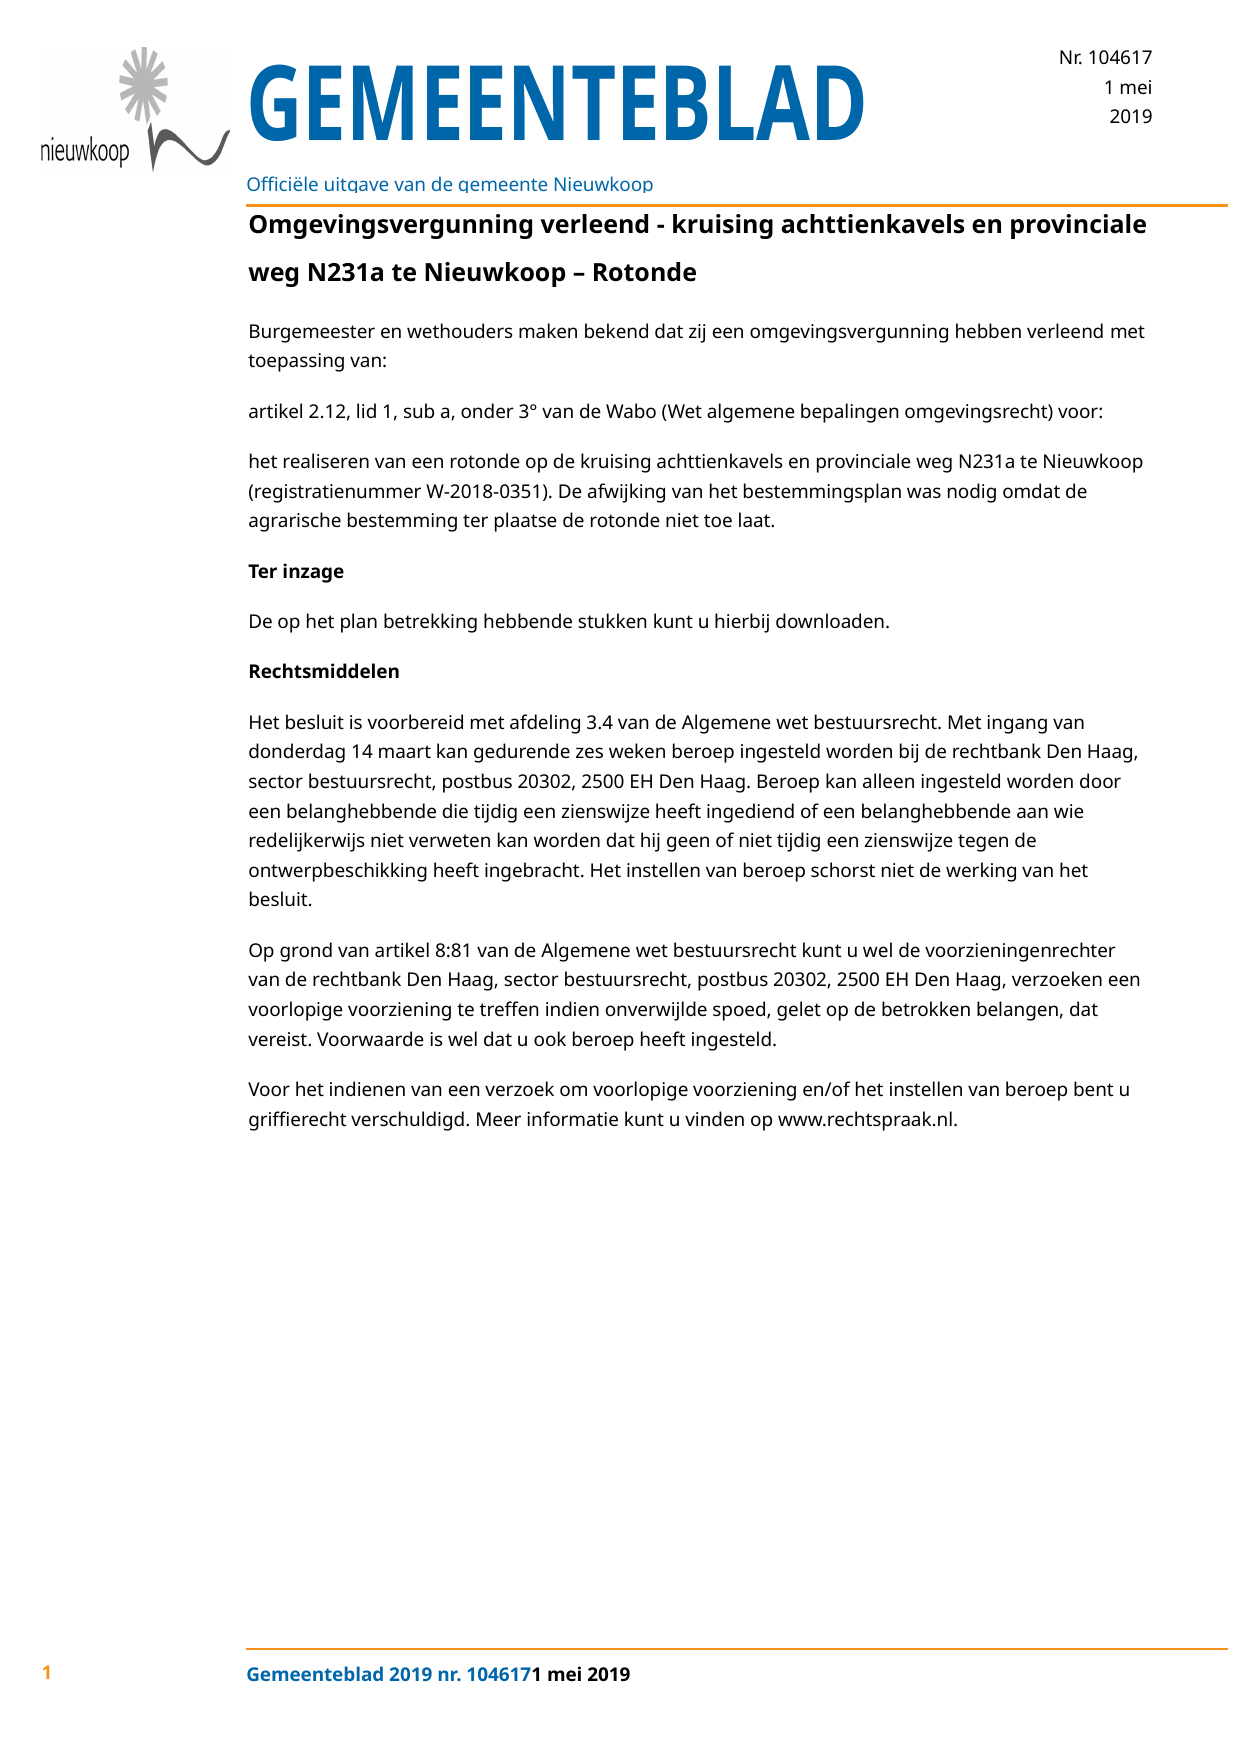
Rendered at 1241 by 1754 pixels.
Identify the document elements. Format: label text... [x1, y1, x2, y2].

text Op grond van artikel 8:81 van de Algemene wet bestuursrecht kunt u wel de voorzieningenrechter van de rechtbank Den Haag, sector bestuursrecht, postbus 20302, 2500 EH Den Haag, verzoeken een voorlopige voorziening te treffen indien onverwijlde spoed, gelet op de betrokken belangen, dat vereist. Voorwaarde is wel dat u ook beroep heeft ingesteld. [248, 937, 1152, 1052]
text artikel 2.12, lid 1, sub a, onder 3° van de Wabo (Wet algemene bepalingen omgevingsrecht) voor: [248, 398, 1152, 424]
text Omgevingsvergunning verleend - kruising achttienkavels en provinciale weg N231a te Nieuwkoop – Rotonde [248, 207, 1152, 288]
text De op het plan betrekking hebbende stukken kunt u hierbij downloaden. [248, 608, 1152, 634]
text het realiseren van een rotonde op de kruising achttienkavels en provinciale weg N231a te Nieuwkoop (registratienummer W-2018-0351). De afwijking van het bestemmingsplan was nodig omdat de agrarische bestemming ter plaatse de rotonde niet toe laat. [248, 448, 1152, 533]
text Burgemeester en wethouders maken bekend dat zij een omgevingsvergunning hebben verleend met toepassing van: [248, 318, 1152, 373]
text Voor het indienen van een verzoek om voorlopige voorziening en/of het instellen van beroep bent u griffierecht verschuldigd. Meer informatie kunt u vinden op www.rechtspraak.nl. [248, 1076, 1152, 1132]
text Ter inzage [248, 558, 1152, 584]
picture [41, 47, 231, 172]
text Rechtsmiddelen [248, 659, 1152, 684]
text Het besluit is voorbereid met afdeling 3.4 van de Algemene wet bestuursrecht. Met ingang van donderdag 14 maart kan gedurende zes weken beroep ingesteld worden bij de rechtbank Den Haag, sector bestuursrecht, postbus 20302, 2500 EH Den Haag. Beroep kan alleen ingesteld worden door een belanghebbende die tijdig een zienswijze heeft ingediend of een belanghebbende aan wie redelijkerwijs niet verweten kan worden dat hij geen of niet tijdig een zienswijze tegen de ontwerpbeschikking heeft ingebracht. Het instellen van beroep schorst niet de werking van het besluit. [248, 709, 1152, 912]
